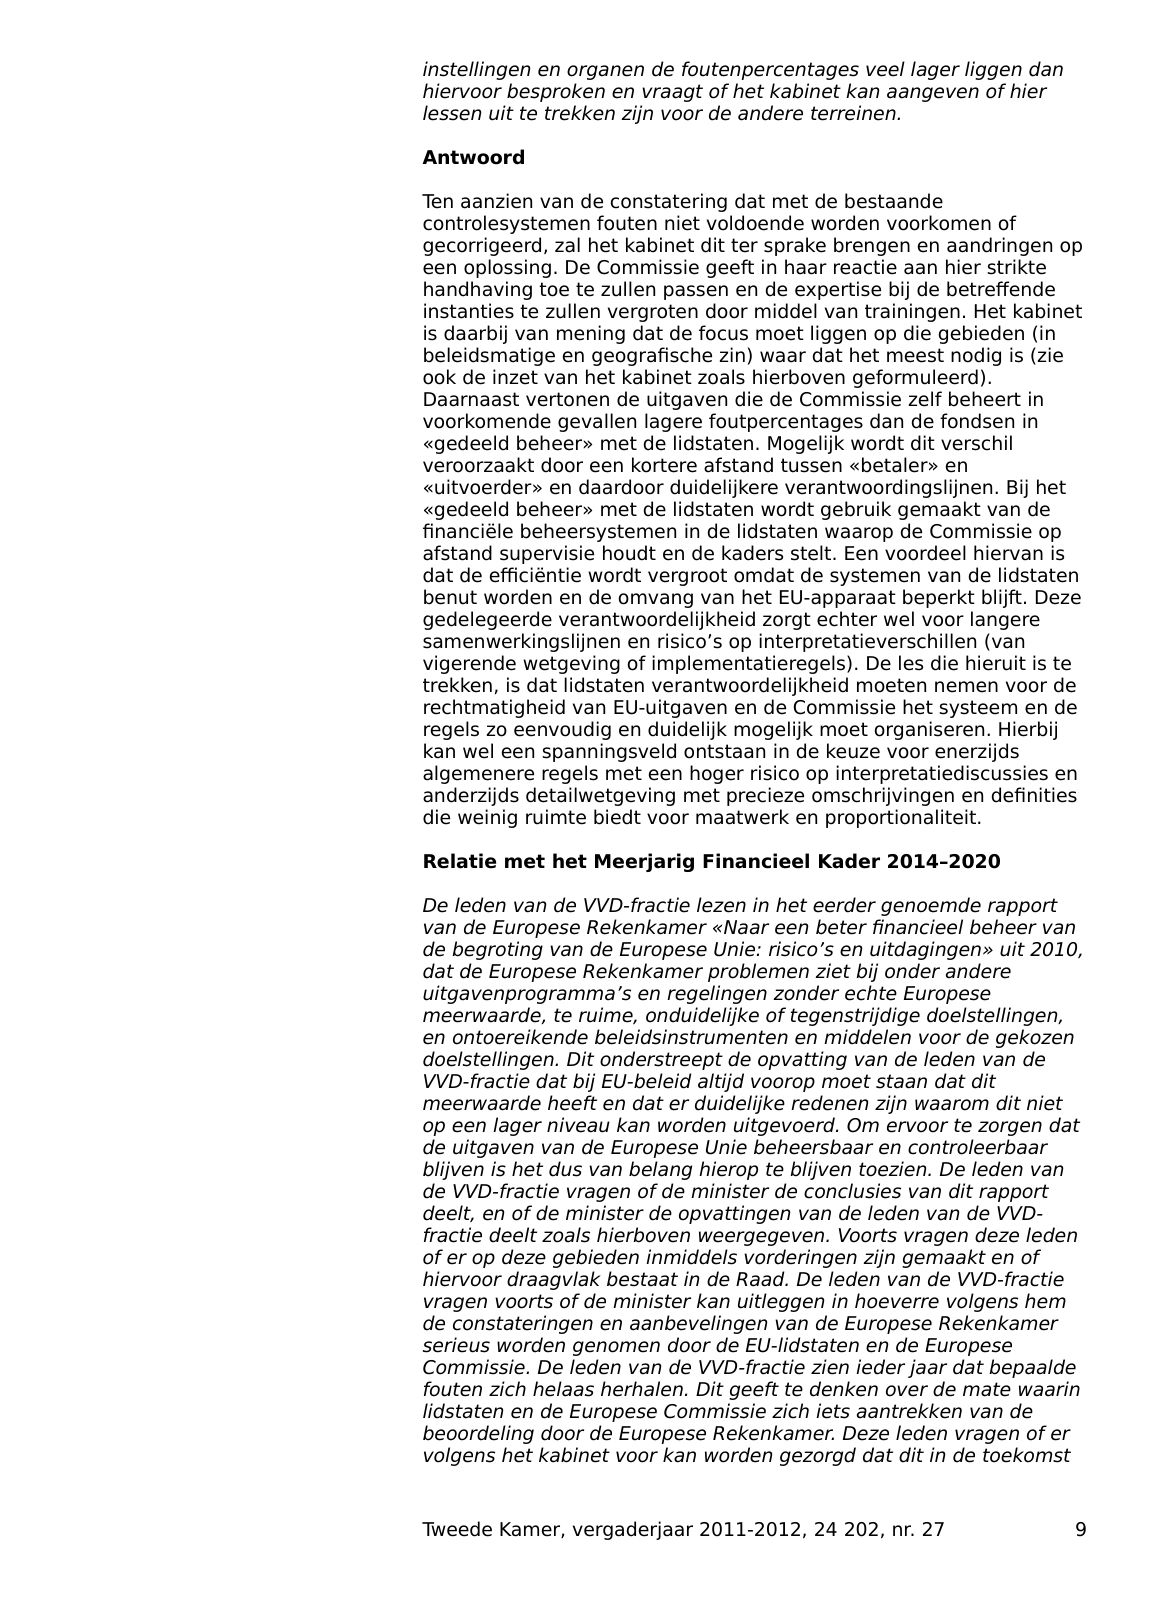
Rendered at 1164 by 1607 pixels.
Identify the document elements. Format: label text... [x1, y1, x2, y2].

text instellingen en organen de foutenpercentages veel lager liggen dan hiervoor besproken en vraagt of het kabinet kan aangeven of hier lessen uit te trekken zijn voor de andere terreinen. [422, 59, 1087, 125]
text De leden van de VVD-fractie lezen in het eerder genoemde rapport van de Europese Rekenkamer «Naar een beter financieel beheer van de begroting van de Europese Unie: risico’s en uitdagingen» uit 2010, dat de Europese Rekenkamer problemen ziet bij onder andere uitgavenprogramma’s en regelingen zonder echte Europese meerwaarde, te ruime, onduidelijke of tegenstrijdige doelstellingen, en ontoereikende beleidsinstrumenten en middelen voor de gekozen doelstellingen. Dit onderstreept de opvatting van de leden van de VVD-fractie dat bij EU-beleid altijd voorop moet staan dat dit meerwaarde heeft en dat er duidelijke redenen zijn waarom dit niet op een lager niveau kan worden uitgevoerd. Om ervoor te zorgen dat de uitgaven van de Europese Unie beheersbaar en controleerbaar blijven is het dus van belang hierop te blijven toezien. De leden van de VVD-fractie vragen of de minister de conclusies van dit rapport deelt, en of de minister de opvattingen van de leden van de VVD-fractie deelt zoals hierboven weergegeven. Voorts vragen deze leden of er op deze gebieden inmiddels vorderingen zijn gemaakt en of hiervoor draagvlak bestaat in de Raad. De leden van de VVD-fractie vragen voorts of de minister kan uitleggen in hoeverre volgens hem de constateringen en aanbevelingen van de Europese Rekenkamer serieus worden genomen door de EU-lidstaten en de Europese Commissie. De leden van de VVD-fractie zien ieder jaar dat bepaalde fouten zich helaas herhalen. Dit geeft te denken over de mate waarin lidstaten en de Europese Commissie zich iets aantrekken van de beoordeling door de Europese Rekenkamer. Deze leden vragen of er volgens het kabinet voor kan worden gezorgd dat dit in de toekomst [422, 895, 1087, 1467]
text Daarnaast vertonen de uitgaven die de Commissie zelf beheert in voorkomende gevallen lagere foutpercentages dan de fondsen in «gedeeld beheer» met de lidstaten. Mogelijk wordt dit verschil veroorzaakt door een kortere afstand tussen «betaler» en «uitvoerder» en daardoor duidelijkere verantwoordingslijnen. Bij het «gedeeld beheer» met de lidstaten wordt gebruik gemaakt van de financiële beheersystemen in de lidstaten waarop de Commissie op afstand supervisie houdt en de kaders stelt. Een voordeel hiervan is dat de efficiëntie wordt vergroot omdat de systemen van de lidstaten benut worden en de omvang van het EU-apparaat beperkt blijft. Deze gedelegeerde verantwoordelijkheid zorgt echter wel voor langere samenwerkingslijnen en risico’s op interpretatieverschillen (van vigerende wetgeving of implementatieregels). De les die hieruit is te trekken, is dat lidstaten verantwoordelijkheid moeten nemen voor de rechtmatigheid van EU-uitgaven en de Commissie het systeem en de regels zo eenvoudig en duidelijk mogelijk moet organiseren. Hierbij kan wel een spanningsveld ontstaan in de keuze voor enerzijds algemenere regels met een hoger risico op interpretatiediscussies en anderzijds detailwetgeving met precieze omschrijvingen en definities die weinig ruimte biedt voor maatwerk en proportionaliteit. [422, 389, 1087, 829]
subtitle Relatie met het Meerjarig Financieel Kader 2014–2020 [422, 851, 1087, 873]
subtitle Antwoord [422, 147, 1087, 169]
text Ten aanzien van de constatering dat met de bestaande controlesystemen fouten niet voldoende worden voorkomen of gecorrigeerd, zal het kabinet dit ter sprake brengen en aandringen op een oplossing. De Commissie geeft in haar reactie aan hier strikte handhaving toe te zullen passen en de expertise bij de betreffende instanties te zullen vergroten door middel van trainingen. Het kabinet is daarbij van mening dat de focus moet liggen op die gebieden (in beleidsmatige en geografische zin) waar dat het meest nodig is (zie ook de inzet van het kabinet zoals hierboven geformuleerd). [422, 191, 1087, 389]
